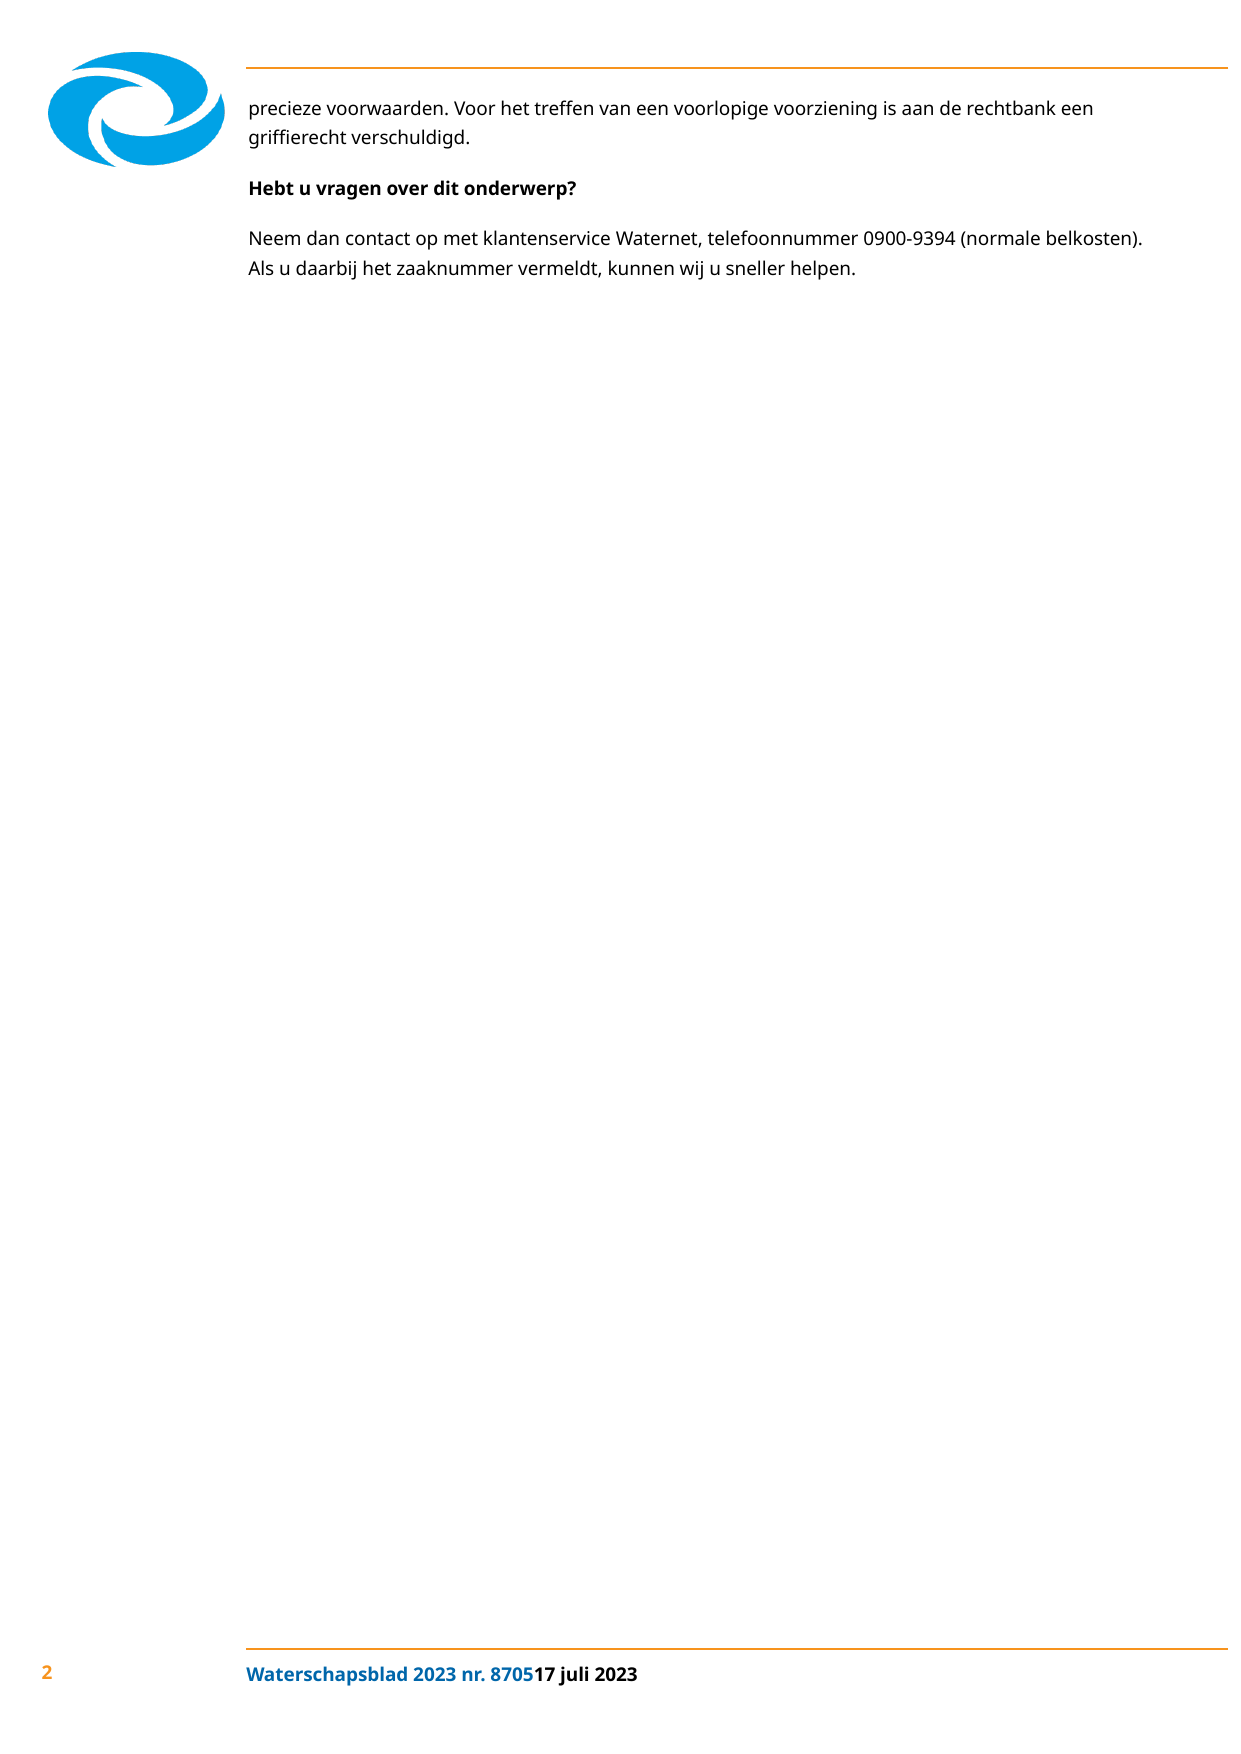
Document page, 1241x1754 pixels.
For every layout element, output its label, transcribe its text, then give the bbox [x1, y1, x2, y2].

text precieze voorwaarden. Voor het treffen van een voorlopige voorziening is aan de rechtbank een griffierecht verschuldigd. [248, 95, 1152, 150]
text Neem dan contact op met klantenservice Waternet, telefoonnummer 0900-9394 (normale belkosten). Als u daarbij het zaaknummer vermeldt, kunnen wij u sneller helpen. [248, 225, 1152, 281]
picture [41, 47, 231, 172]
text Hebt u vragen over dit onderwerp? [248, 175, 1152, 201]
